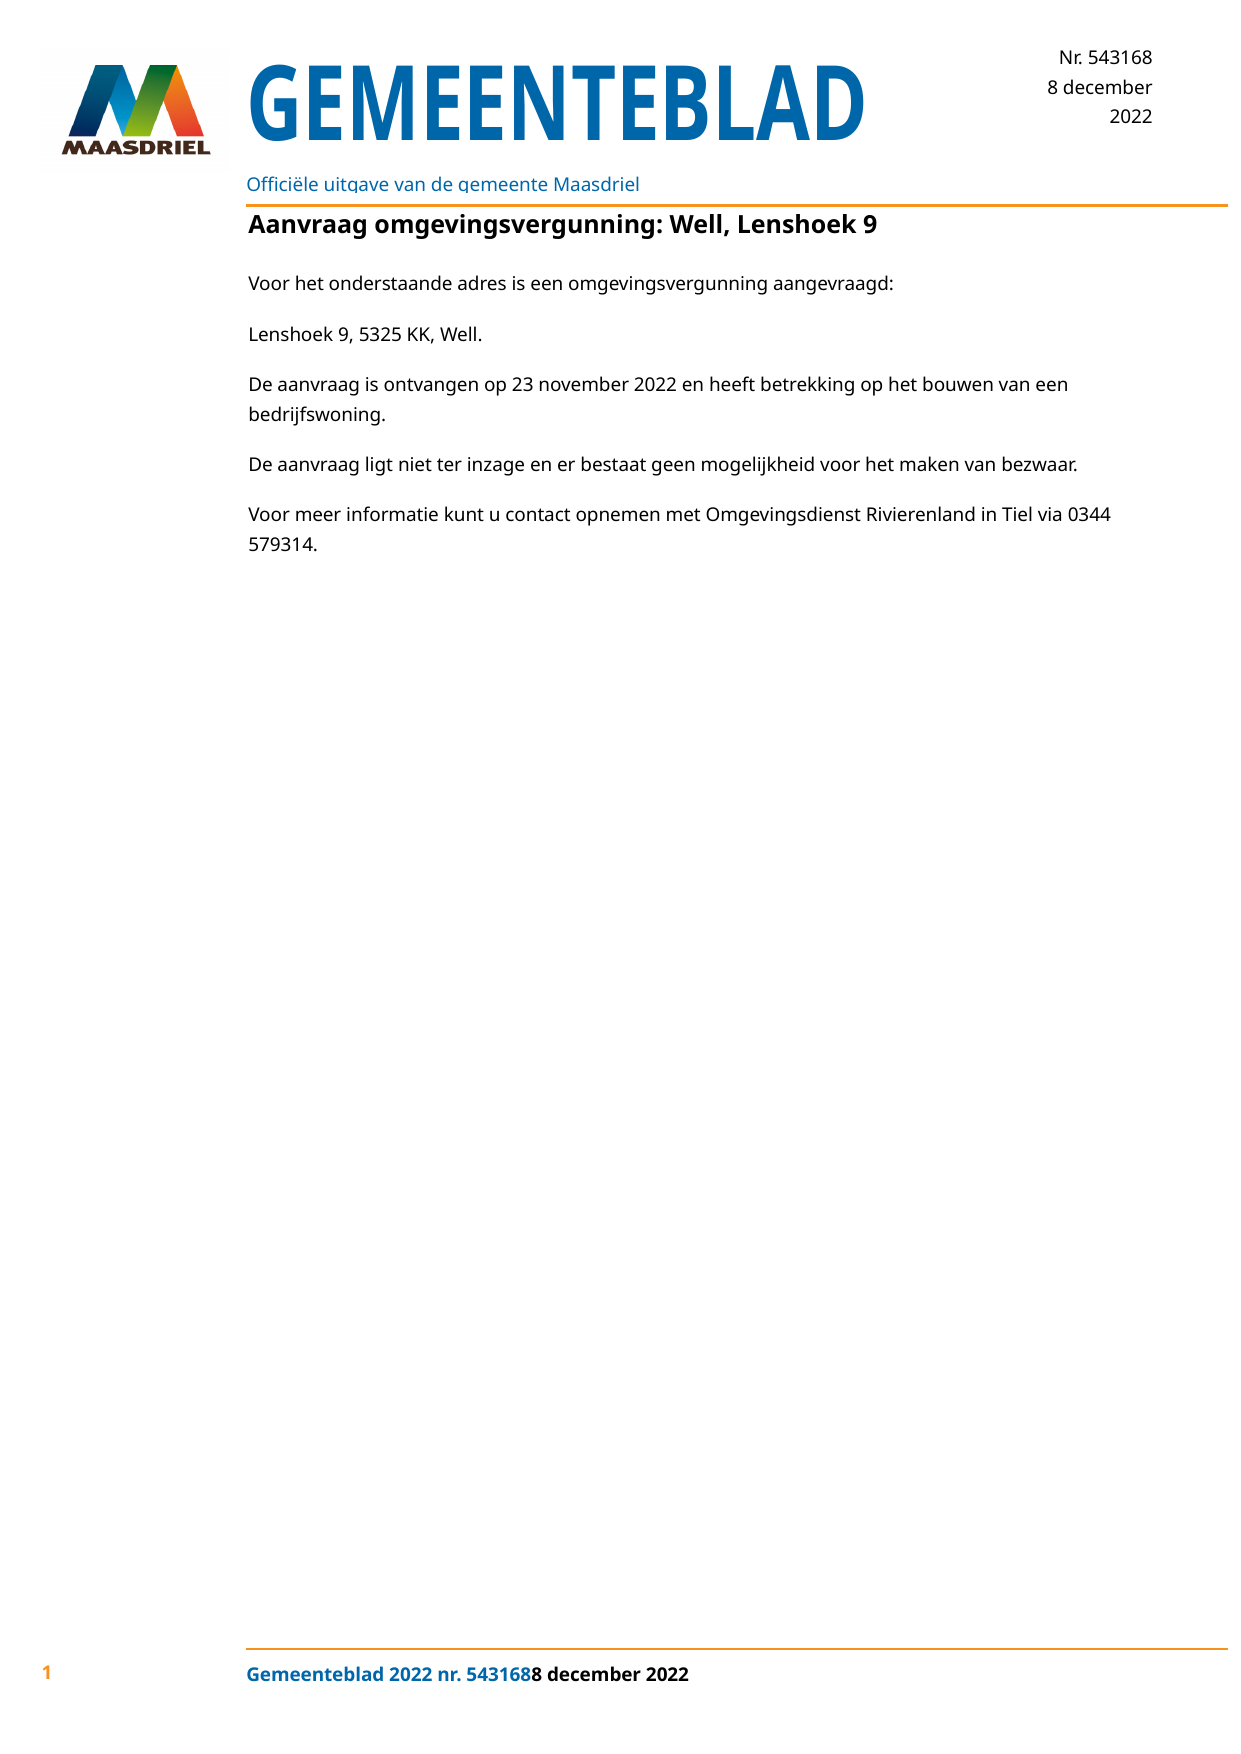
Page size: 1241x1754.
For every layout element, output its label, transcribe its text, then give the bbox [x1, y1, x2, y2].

text Voor het onderstaande adres is een omgevingsvergunning aangevraagd: [248, 270, 1152, 296]
text De aanvraag ligt niet ter inzage en er bestaat geen mogelijkheid voor het maken van bezwaar. [248, 451, 1152, 477]
picture [41, 47, 231, 172]
text Lenshoek 9, 5325 KK, Well. [248, 321, 1152, 346]
text Aanvraag omgevingsvergunning: Well, Lenshoek 9 [248, 207, 1152, 241]
text Voor meer informatie kunt u contact opnemen met Omgevingsdienst Rivierenland in Tiel via 0344 579314. [248, 502, 1152, 557]
text De aanvraag is ontvangen op 23 november 2022 en heeft betrekking op het bouwen van een bedrijfswoning. [248, 371, 1152, 426]
